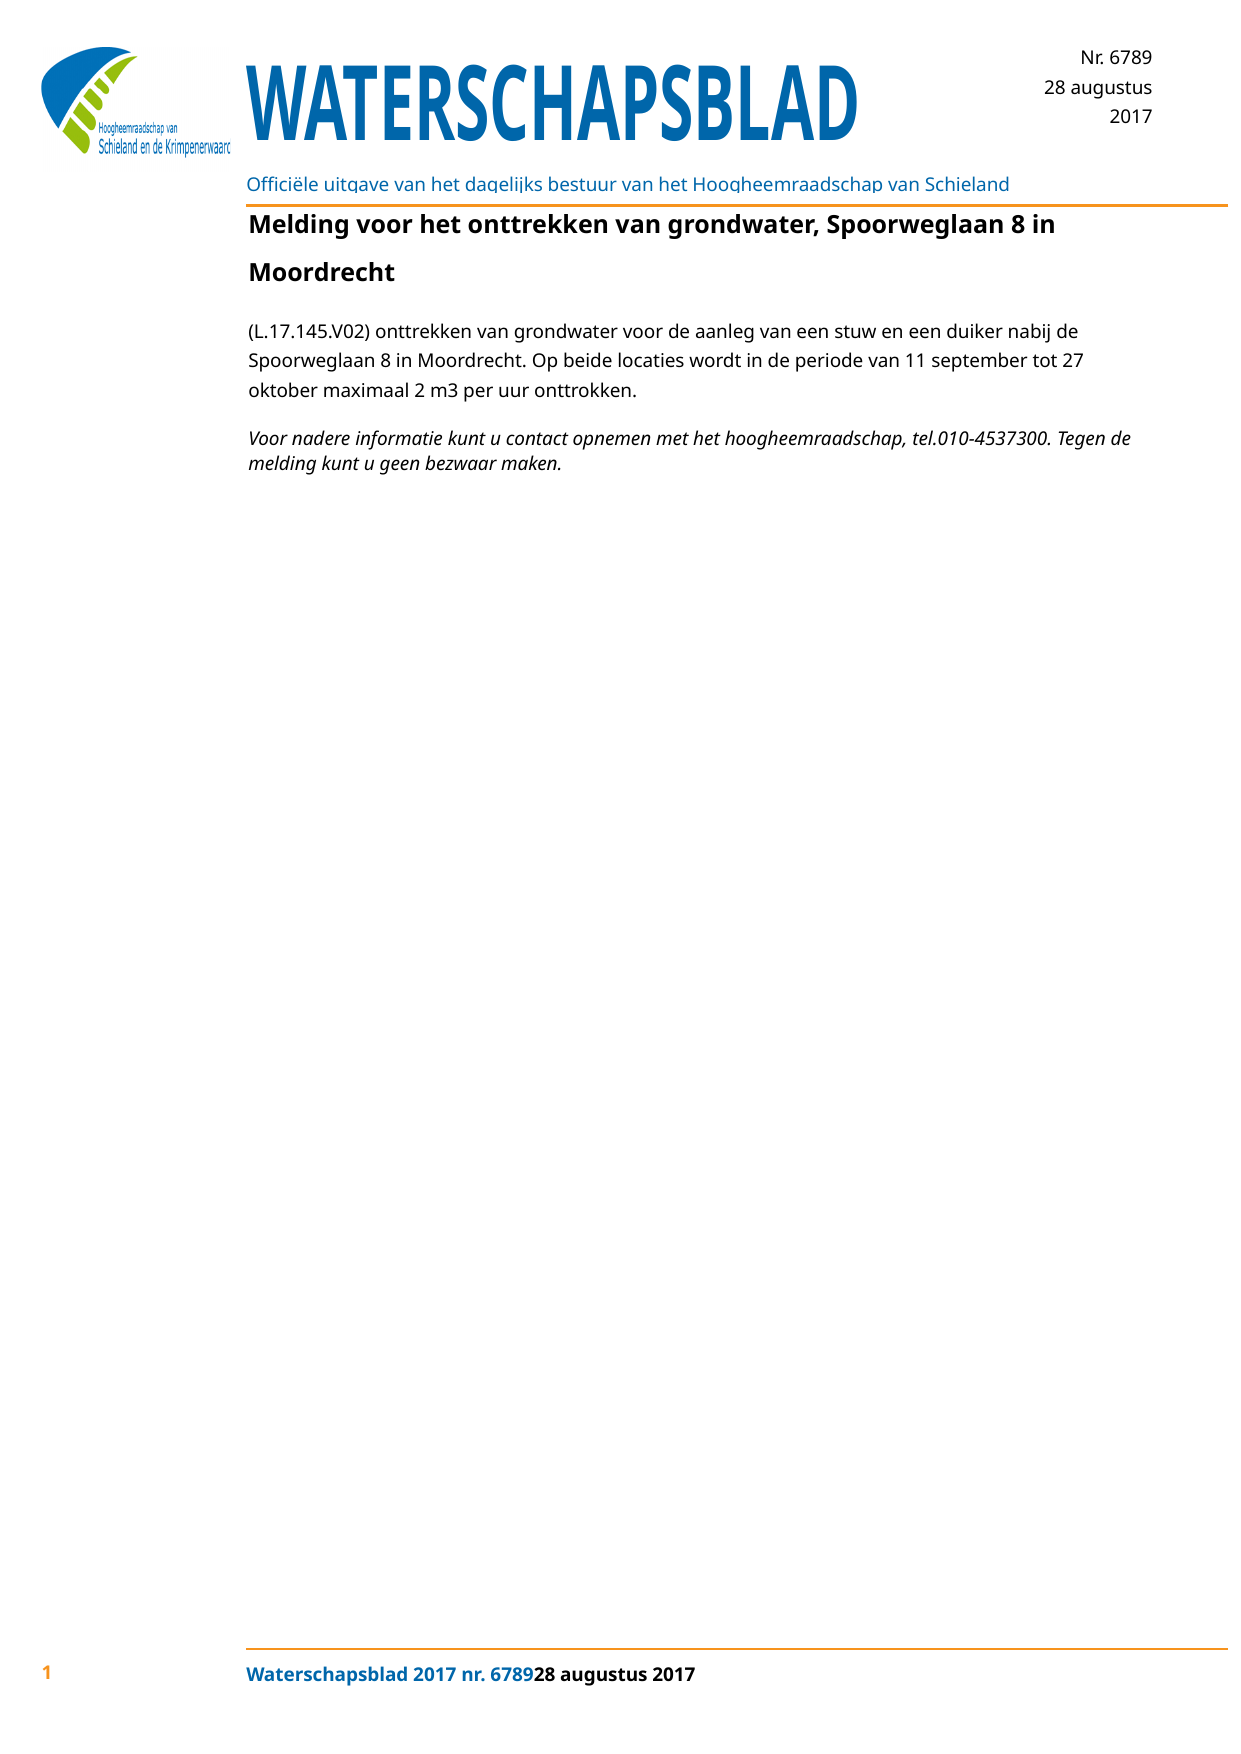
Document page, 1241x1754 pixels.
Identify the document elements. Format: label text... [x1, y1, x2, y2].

picture [41, 47, 231, 172]
text Voor nadere informatie kunt u contact opnemen met het hoogheemraadschap, tel.010-4537300. Tegen de melding kunt u geen bezwaar maken. [248, 425, 1152, 476]
text Melding voor het onttrekken van grondwater, Spoorweglaan 8 in Moordrecht [248, 207, 1152, 288]
text (L.17.145.V02) onttrekken van grondwater voor de aanleg van een stuw en een duiker nabij de Spoorweglaan 8 in Moordrecht. Op beide locaties wordt in de periode van 11 september tot 27 oktober maximaal 2 m3 per uur onttrokken. [248, 318, 1152, 403]
